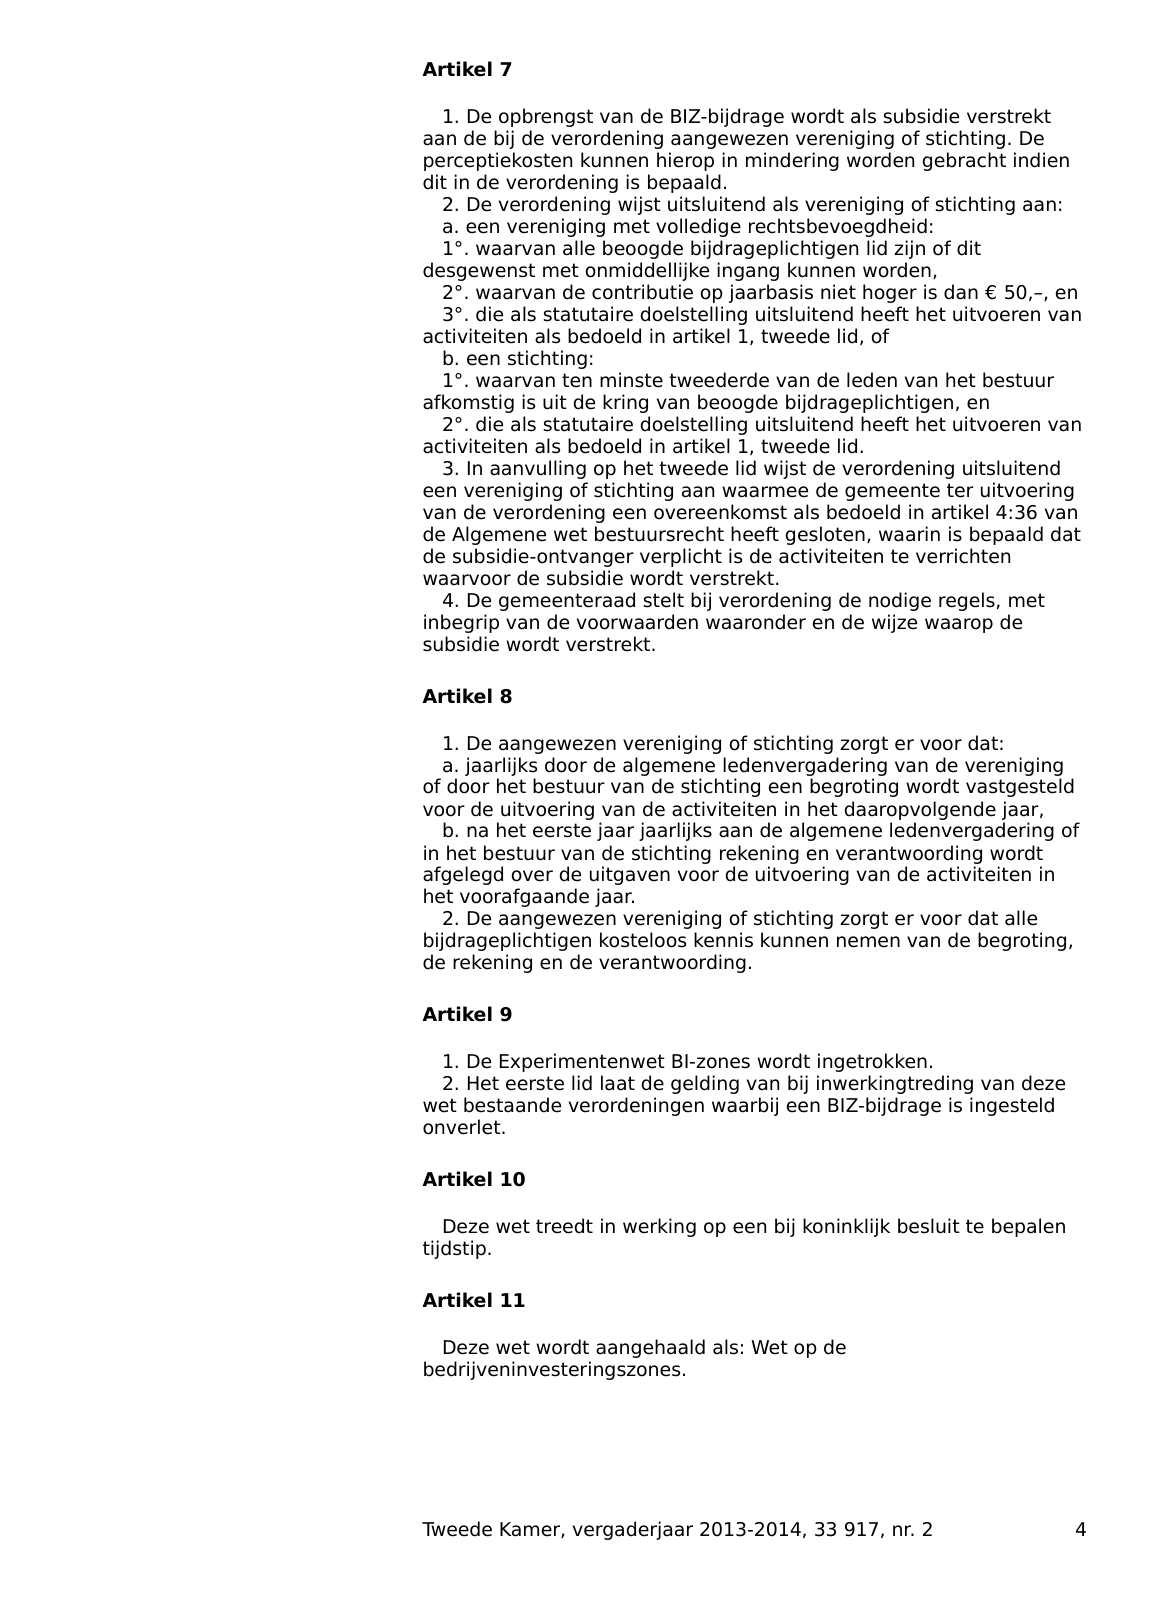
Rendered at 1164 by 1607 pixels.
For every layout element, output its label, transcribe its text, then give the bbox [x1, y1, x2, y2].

text 3°. die als statutaire doelstelling uitsluitend heeft het uitvoeren van activiteiten als bedoeld in artikel 1, tweede lid, of [422, 304, 1087, 348]
text Deze wet treedt in werking op een bij koninklijk besluit te bepalen tijdstip. [422, 1216, 1087, 1260]
text 2°. waarvan de contributie op jaarbasis niet hoger is dan € 50,–, en [422, 282, 1087, 304]
subtitle Artikel 8 [422, 686, 1087, 707]
text 1. De Experimentenwet BI-zones wordt ingetrokken. [422, 1051, 1087, 1073]
text b. na het eerste jaar jaarlijks aan de algemene ledenvergadering of in het bestuur van de stichting rekening en verantwoording wordt afgelegd over de uitgaven voor de uitvoering van de activiteiten in het voorafgaande jaar. [422, 820, 1087, 908]
text 2. De verordening wijst uitsluitend als vereniging of stichting aan: [422, 194, 1087, 216]
text a. een vereniging met volledige rechtsbevoegdheid: [422, 216, 1087, 238]
text 3. In aanvulling op het tweede lid wijst de verordening uitsluitend een vereniging of stichting aan waarmee de gemeente ter uitvoering van de verordening een overeenkomst als bedoeld in artikel 4:36 van de Algemene wet bestuursrecht heeft gesloten, waarin is bepaald dat de subsidie-ontvanger verplicht is de activiteiten te verrichten waarvoor de subsidie wordt verstrekt. [422, 458, 1087, 589]
text b. een stichting: [422, 348, 1087, 370]
subtitle Artikel 9 [422, 1004, 1087, 1026]
text 1°. waarvan ten minste tweederde van de leden van het bestuur afkomstig is uit de kring van beoogde bijdrageplichtigen, en [422, 370, 1087, 414]
text a. jaarlijks door de algemene ledenvergadering van de vereniging of door het bestuur van de stichting een begroting wordt vastgesteld voor de uitvoering van de activiteiten in het daaropvolgende jaar, [422, 754, 1087, 820]
subtitle Artikel 11 [422, 1290, 1087, 1312]
text 4. De gemeenteraad stelt bij verordening de nodige regels, met inbegrip van de voorwaarden waaronder en de wijze waarop de subsidie wordt verstrekt. [422, 589, 1087, 656]
text 1. De opbrengst van de BIZ-bijdrage wordt als subsidie verstrekt aan de bij de verordening aangewezen vereniging of stichting. De perceptiekosten kunnen hierop in mindering worden gebracht indien dit in de verordening is bepaald. [422, 106, 1087, 194]
text 2°. die als statutaire doelstelling uitsluitend heeft het uitvoeren van activiteiten als bedoeld in artikel 1, tweede lid. [422, 414, 1087, 458]
text Deze wet wordt aangehaald als: Wet op de bedrijveninvesteringszones. [422, 1337, 1087, 1381]
text 2. Het eerste lid laat de gelding van bij inwerkingtreding van deze wet bestaande verordeningen waarbij een BIZ-bijdrage is ingesteld onverlet. [422, 1073, 1087, 1139]
subtitle Artikel 10 [422, 1169, 1087, 1191]
text 1. De aangewezen vereniging of stichting zorgt er voor dat: [422, 732, 1087, 754]
text 1°. waarvan alle beoogde bijdrageplichtigen lid zijn of dit desgewenst met onmiddellijke ingang kunnen worden, [422, 238, 1087, 282]
subtitle Artikel 7 [422, 59, 1087, 81]
text 2. De aangewezen vereniging of stichting zorgt er voor dat alle bijdrageplichtigen kosteloos kennis kunnen nemen van de begroting, de rekening en de verantwoording. [422, 908, 1087, 974]
